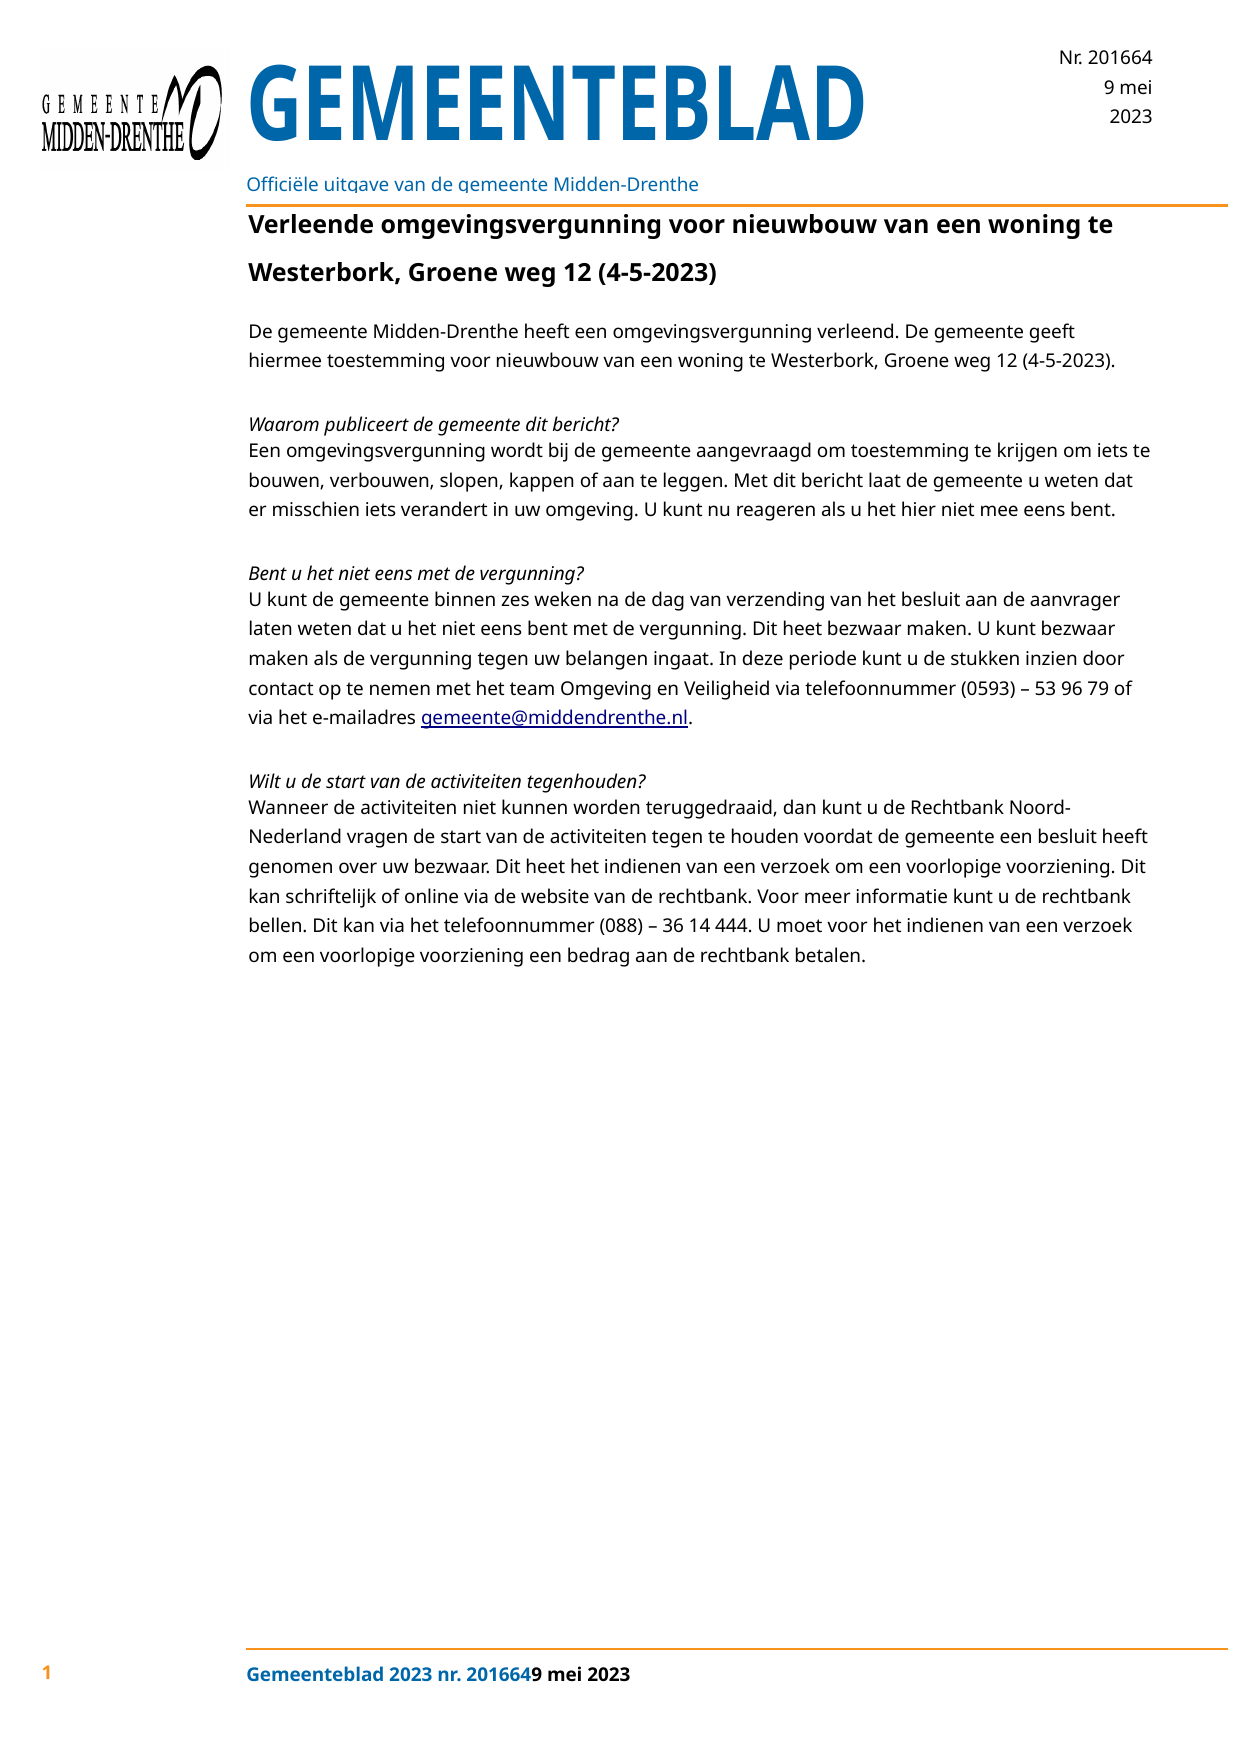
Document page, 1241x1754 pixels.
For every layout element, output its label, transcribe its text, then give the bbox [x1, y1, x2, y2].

text U kunt de gemeente binnen zes weken na de dag van verzending van het besluit aan de aanvrager laten weten dat u het niet eens bent met de vergunning. Dit heet bezwaar maken. U kunt bezwaar maken als de vergunning tegen uw belangen ingaat. In deze periode kunt u de stukken inzien door contact op te nemen met het team Omgeving en Veiligheid via telefoonnummer (0593) – 53 96 79 of via het e-mailadres gemeente@middendrenthe.nl. [248, 586, 1152, 730]
text Waarom publiceert de gemeente dit bericht? [248, 411, 1152, 437]
text Bent u het niet eens met de vergunning? [248, 560, 1152, 586]
text Wilt u de start van de activiteiten tegenhouden? [248, 768, 1152, 794]
picture [41, 47, 231, 172]
text Verleende omgevingsvergunning voor nieuwbouw van een woning te Westerbork, Groene weg 12 (4-5-2023) [248, 207, 1152, 288]
text De gemeente Midden-Drenthe heeft een omgevingsvergunning verleend. De gemeente geeft hiermee toestemming voor nieuwbouw van een woning te Westerbork, Groene weg 12 (4-5-2023). [248, 318, 1152, 373]
text Wanneer de activiteiten niet kunnen worden teruggedraaid, dan kunt u de Rechtbank Noord-Nederland vragen de start van de activiteiten tegen te houden voordat de gemeente een besluit heeft genomen over uw bezwaar. Dit heet het indienen van een verzoek om een voorlopige voorziening. Dit kan schriftelijk of online via de website van de rechtbank. Voor meer informatie kunt u de rechtbank bellen. Dit kan via het telefoonnummer (088) – 36 14 444. U moet voor het indienen van een verzoek om een voorlopige voorziening een bedrag aan de rechtbank betalen. [248, 794, 1152, 968]
text Een omgevingsvergunning wordt bij de gemeente aangevraagd om toestemming te krijgen om iets te bouwen, verbouwen, slopen, kappen of aan te leggen. Met dit bericht laat de gemeente u weten dat er misschien iets verandert in uw omgeving. U kunt nu reageren als u het hier niet mee eens bent. [248, 437, 1152, 522]
